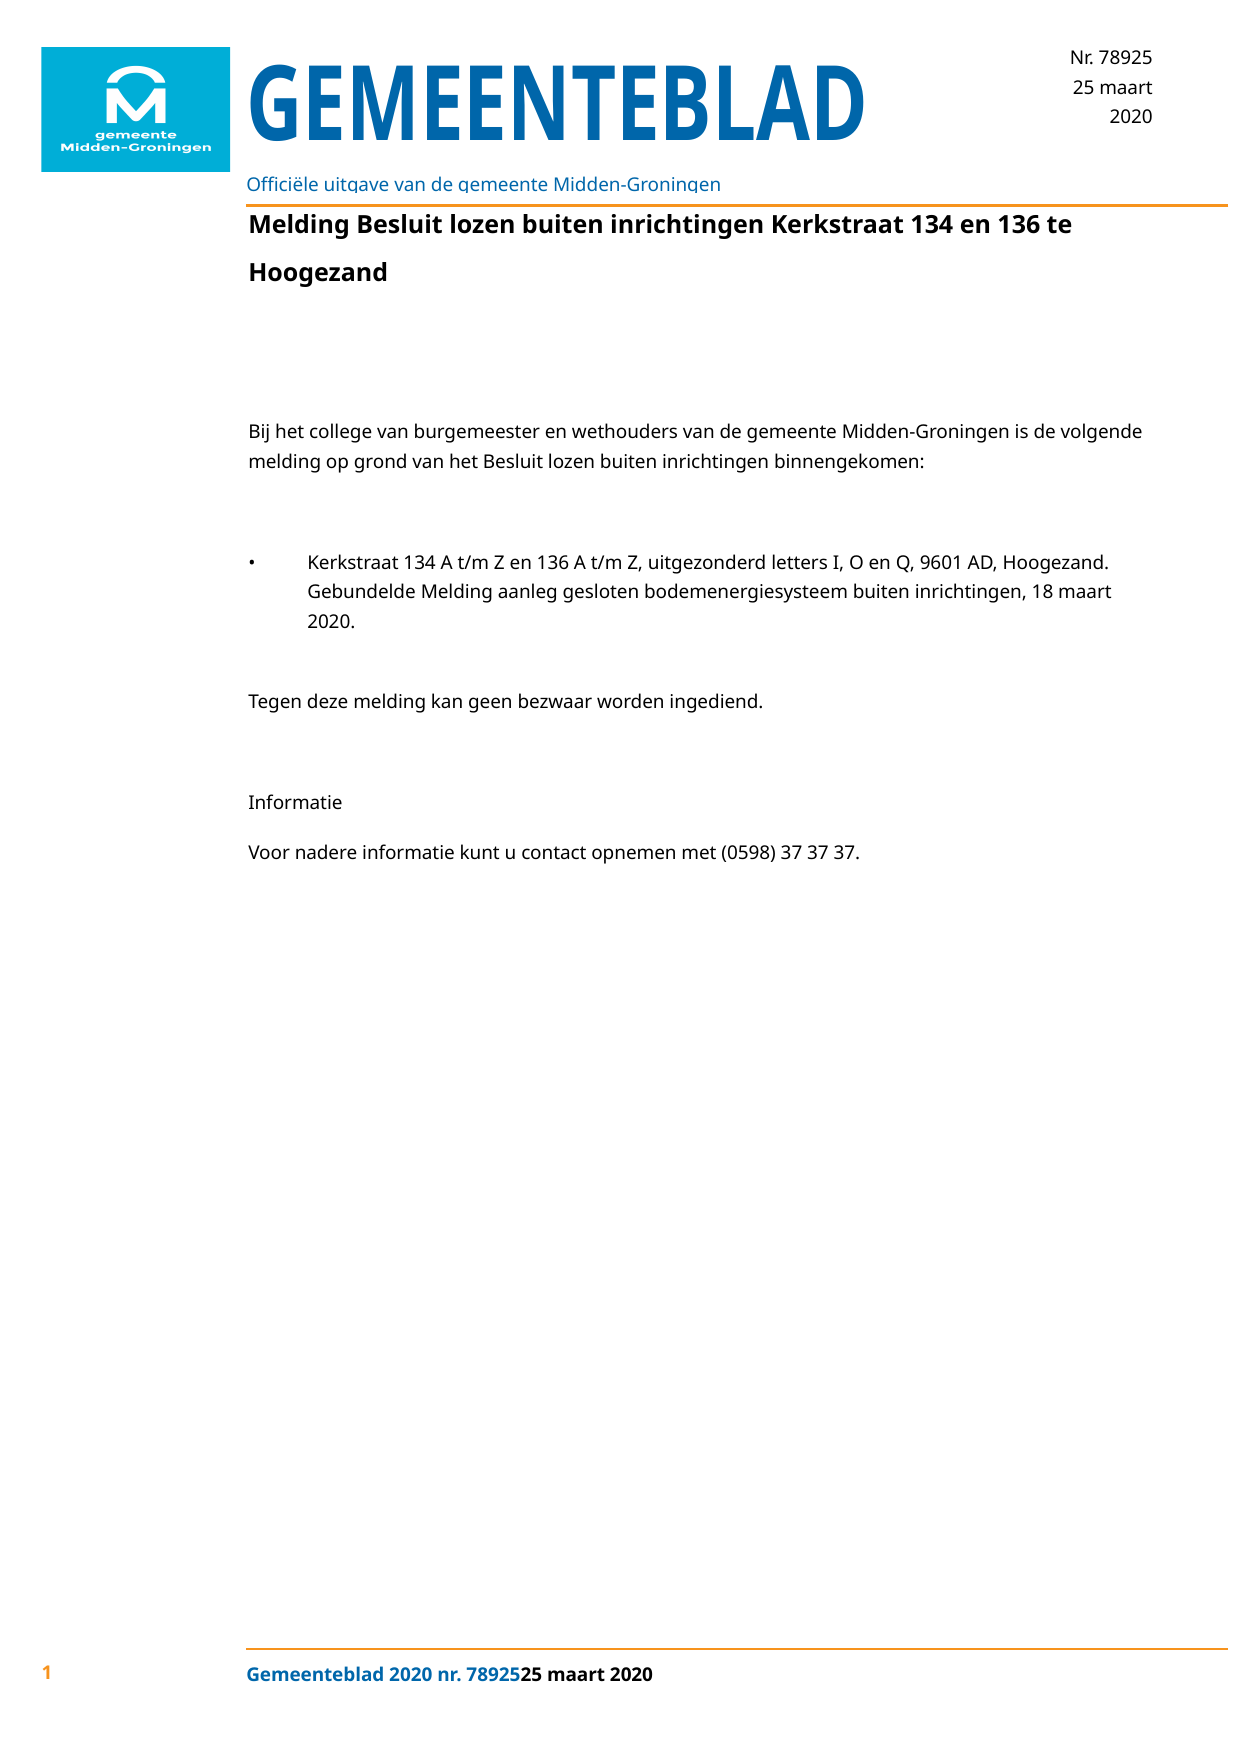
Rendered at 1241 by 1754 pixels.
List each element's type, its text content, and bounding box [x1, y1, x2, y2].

text Melding Besluit lozen buiten inrichtingen Kerkstraat 134 en 136 te Hoogezand [248, 207, 1152, 288]
picture [108, 66, 164, 82]
list Kerkstraat 134 A t/m Z en 136 A t/m Z, uitgezonderd letters I, O en Q, 9601 AD, Hoogezand. Gebundelde Melding aanleg gesloten bodemenergiesysteem buiten inrichtingen, 18 maart 2020. [248, 549, 1152, 634]
picture [107, 89, 165, 122]
text Tegen deze melding kan geen bezwaar worden ingediend. [248, 688, 1152, 714]
text Bij het college van burgemeester en wethouders van de gemeente Midden-Groningen is de volgende melding op grond van het Besluit lozen buiten inrichtingen binnengekomen: [248, 419, 1152, 474]
text Informatie [248, 789, 1152, 815]
text Voor nadere informatie kunt u contact opnemen met (0598) 37 37 37. [248, 839, 1152, 865]
picture [184, 146, 190, 153]
